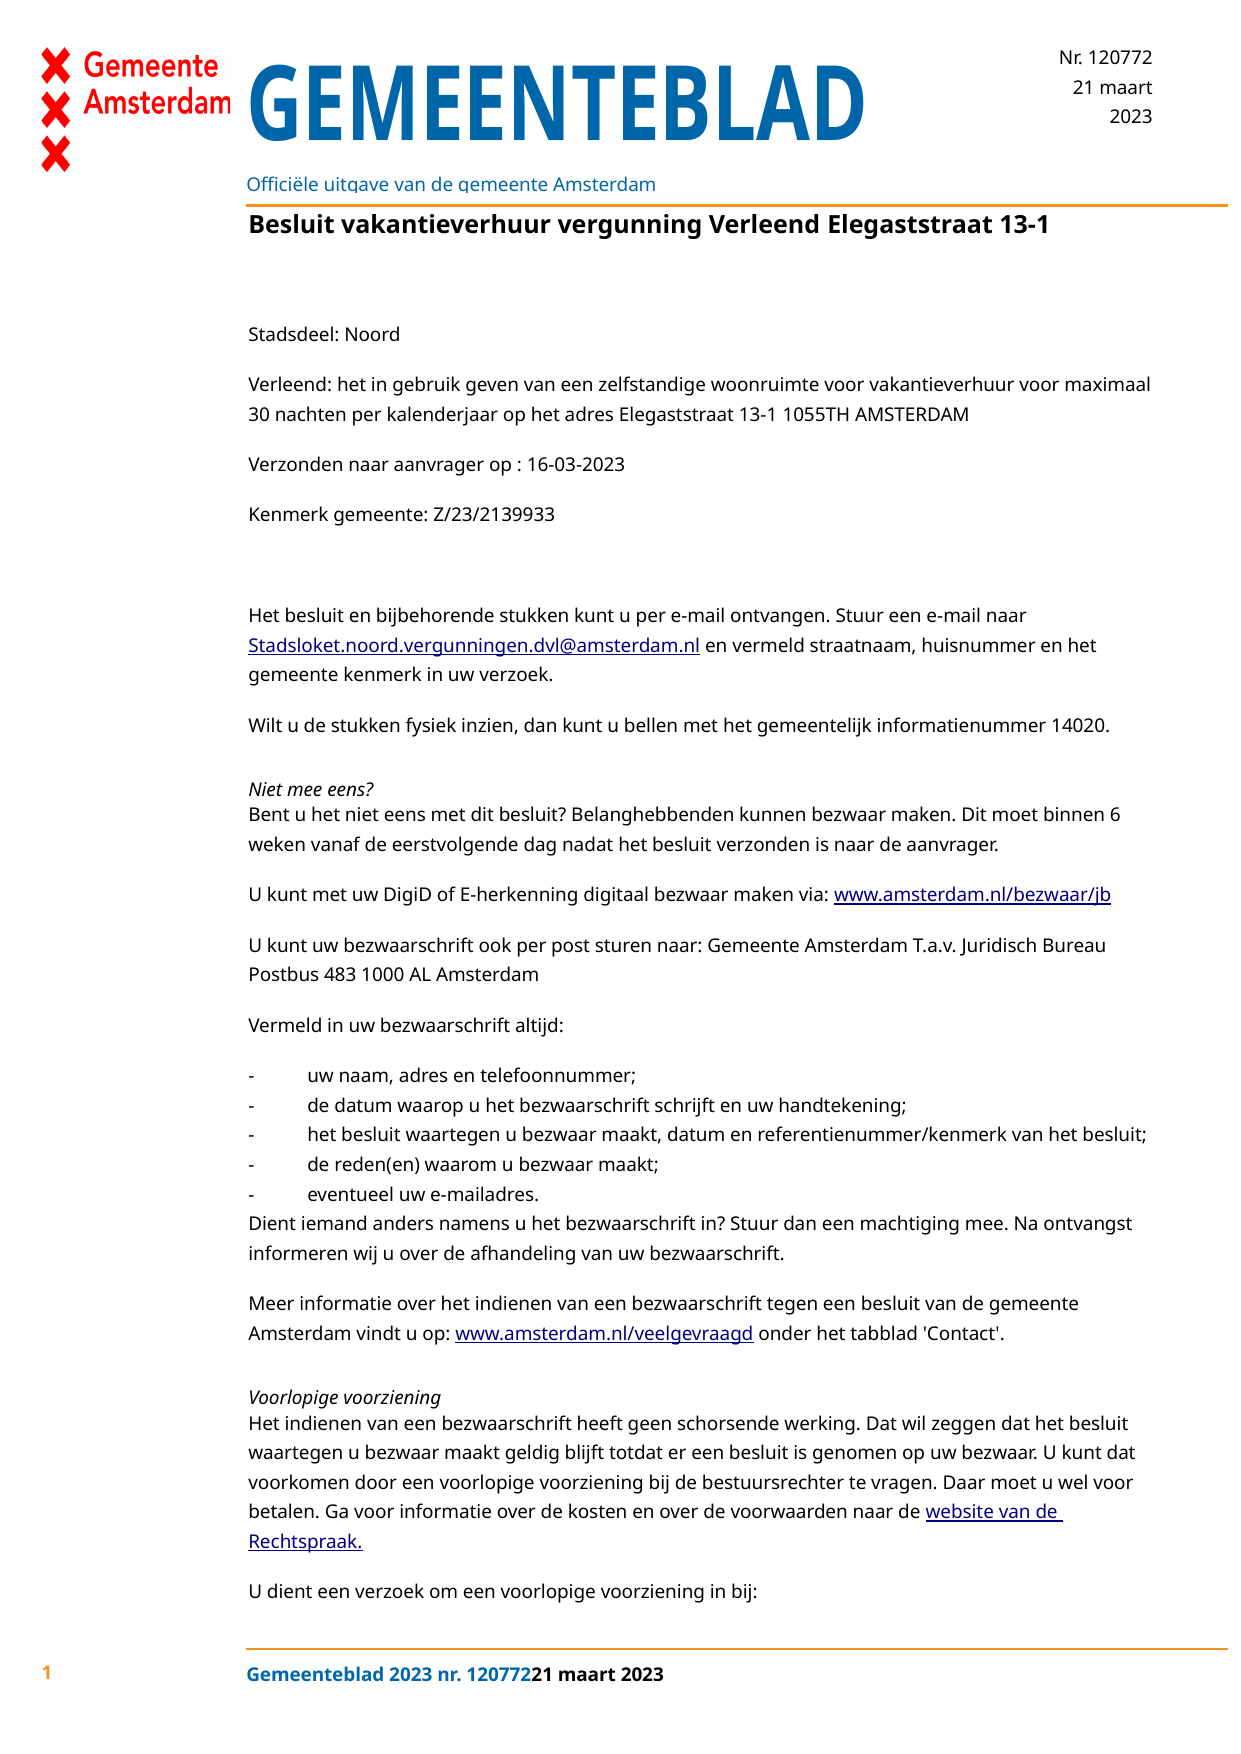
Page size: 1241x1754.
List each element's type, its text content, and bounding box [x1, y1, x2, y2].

text Het besluit en bijbehorende stukken kunt u per e-mail ontvangen. Stuur een e-mail naar Stadsloket.noord.vergunningen.dvl@amsterdam.nl en vermeld straatnaam, huisnummer en het gemeente kenmerk in uw verzoek. [248, 602, 1152, 687]
text Meer informatie over het indienen van een bezwaarschrift tegen een besluit van de gemeente Amsterdam vindt u op: www.amsterdam.nl/veelgevraagd onder het tabblad 'Contact'. [248, 1290, 1152, 1346]
text Niet mee eens? [248, 776, 1152, 802]
list uw naam, adres en telefoonnummer; [248, 1062, 1152, 1088]
text Vermeld in uw bezwaarschrift altijd: [248, 1012, 1152, 1038]
text U kunt met uw DigiD of E-herkenning digitaal bezwaar maken via: www.amsterdam.nl/bezwaar/jb [248, 882, 1152, 907]
list het besluit waartegen u bezwaar maakt, datum en referentienummer/kenmerk van het besluit; [248, 1122, 1152, 1147]
text Wilt u de stukken fysiek inzien, dan kunt u bellen met het gemeentelijk informatienummer 14020. [248, 712, 1152, 738]
list eventueel uw e-mailadres. [248, 1181, 1152, 1207]
text Bent u het niet eens met dit besluit? Belanghebbenden kunnen bezwaar maken. Dit moet binnen 6 weken vanaf de eerstvolgende dag nadat het besluit verzonden is naar de aanvrager. [248, 802, 1152, 857]
text Verleend: het in gebruik geven van een zelfstandige woonruimte voor vakantieverhuur voor maximaal 30 nachten per kalenderjaar op het adres Elegaststraat 13-1 1055TH AMSTERDAM [248, 371, 1152, 426]
text Het indienen van een bezwaarschrift heeft geen schorsende werking. Dat wil zeggen dat het besluit waartegen u bezwaar maakt geldig blijft totdat er een besluit is genomen op uw bezwaar. U kunt dat voorkomen door een voorlopige voorziening bij de bestuursrechter te vragen. Daar moet u wel voor betalen. Ga voor informatie over de kosten en over de voorwaarden naar de website van de Rechtspraak. [248, 1410, 1152, 1554]
text Voorlopige voorziening [248, 1384, 1152, 1410]
list de reden(en) waarom u bezwaar maakt; [248, 1151, 1152, 1177]
text Kenmerk gemeente: Z/23/2139933 [248, 502, 1152, 527]
picture [41, 47, 231, 172]
text Dient iemand anders namens u het bezwaarschrift in? Stuur dan een machtiging mee. Na ontvangst informeren wij u over de afhandeling van uw bezwaarschrift. [248, 1210, 1152, 1266]
list de datum waarop u het bezwaarschrift schrijft en uw handtekening; [248, 1092, 1152, 1118]
text U kunt uw bezwaarschrift ook per post sturen naar: Gemeente Amsterdam T.a.v. Juridisch Bureau Postbus 483 1000 AL Amsterdam [248, 932, 1152, 987]
text Besluit vakantieverhuur vergunning Verleend Elegaststraat 13-1 [248, 207, 1152, 241]
text Verzonden naar aanvrager op : 16-03-2023 [248, 451, 1152, 477]
text Stadsdeel: Noord [248, 321, 1152, 346]
text U dient een verzoek om een voorlopige voorziening in bij: [248, 1578, 1152, 1604]
